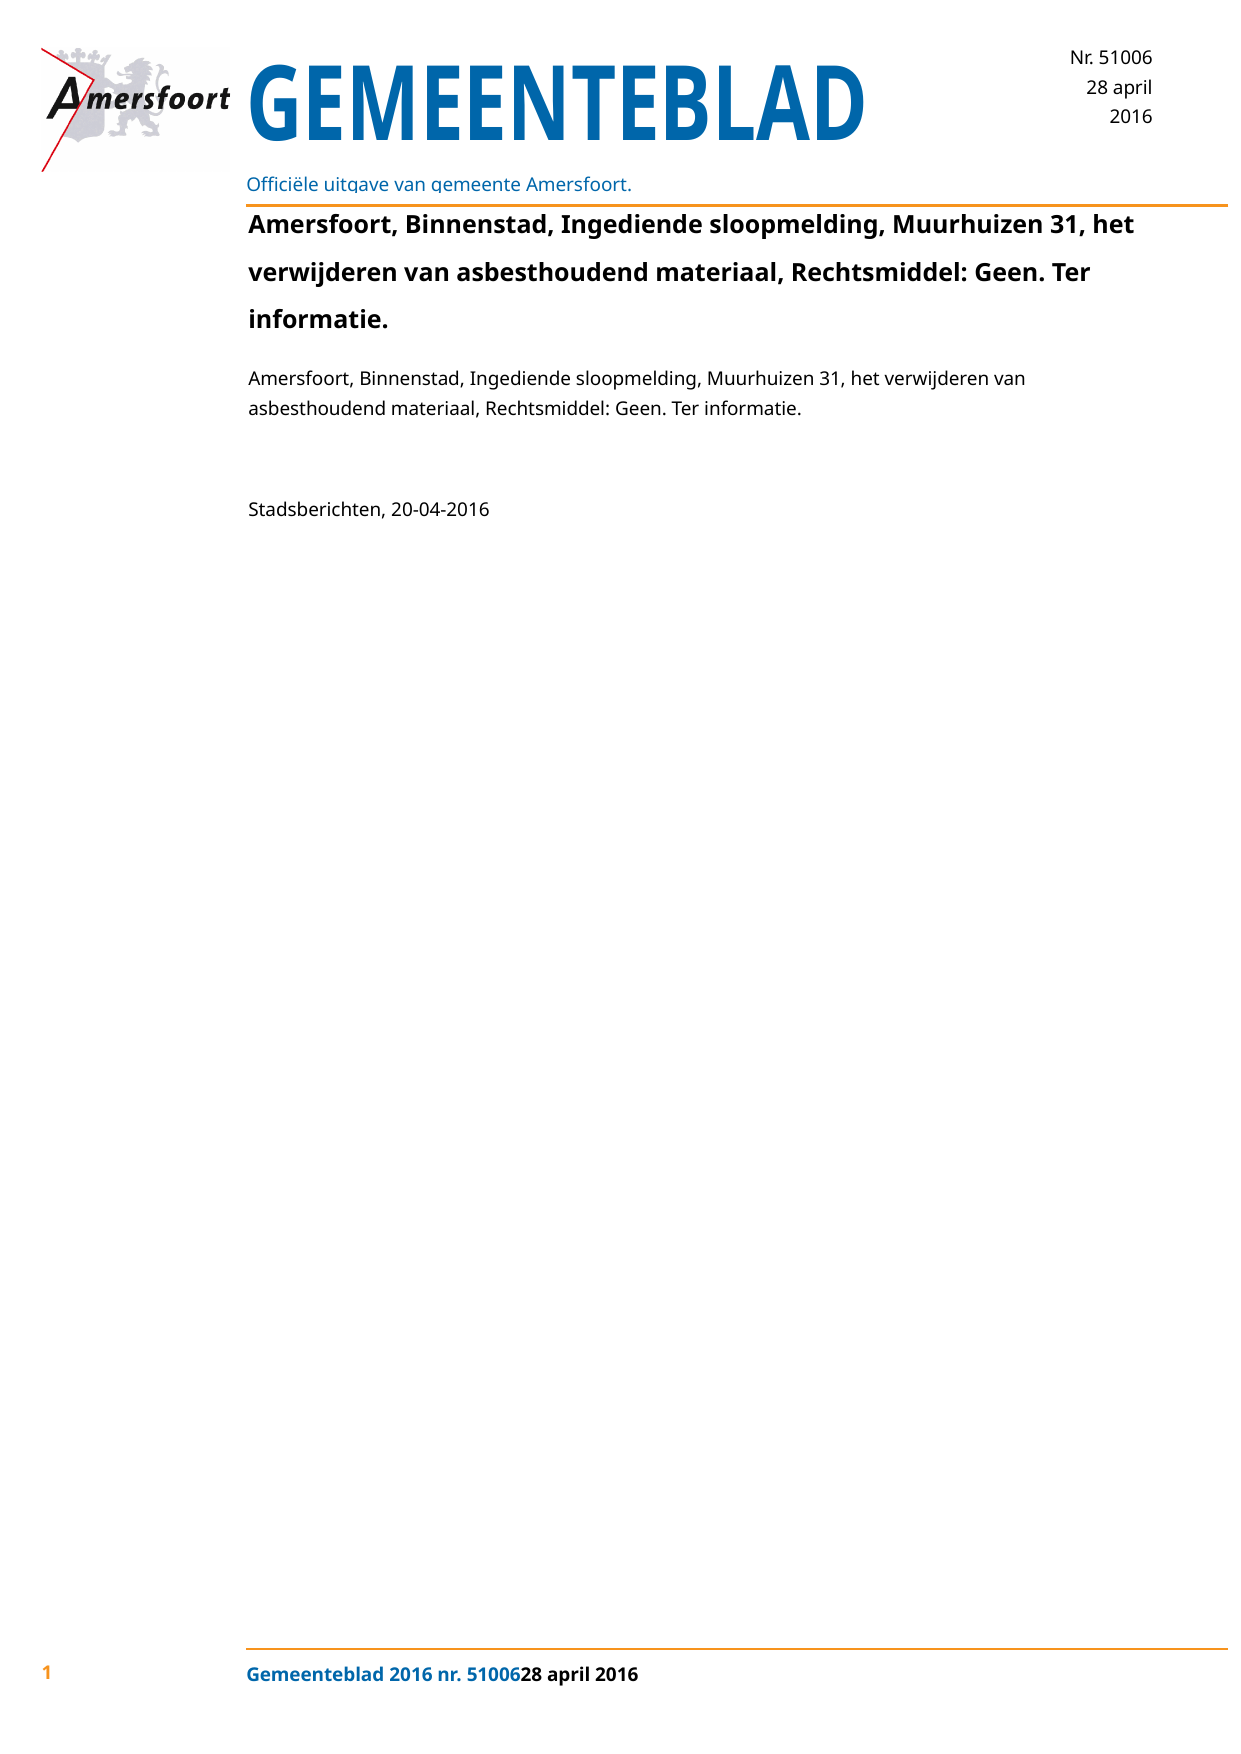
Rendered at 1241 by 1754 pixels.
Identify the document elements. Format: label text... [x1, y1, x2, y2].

picture [41, 47, 231, 172]
text Stadsberichten, 20-04-2016 [248, 496, 1152, 522]
text Amersfoort, Binnenstad, Ingediende sloopmelding, Muurhuizen 31, het verwijderen van asbesthoudend materiaal, Rechtsmiddel: Geen. Ter informatie. [248, 207, 1152, 336]
text Amersfoort, Binnenstad, Ingediende sloopmelding, Muurhuizen 31, het verwijderen van asbesthoudend materiaal, Rechtsmiddel: Geen. Ter informatie. [248, 366, 1152, 421]
